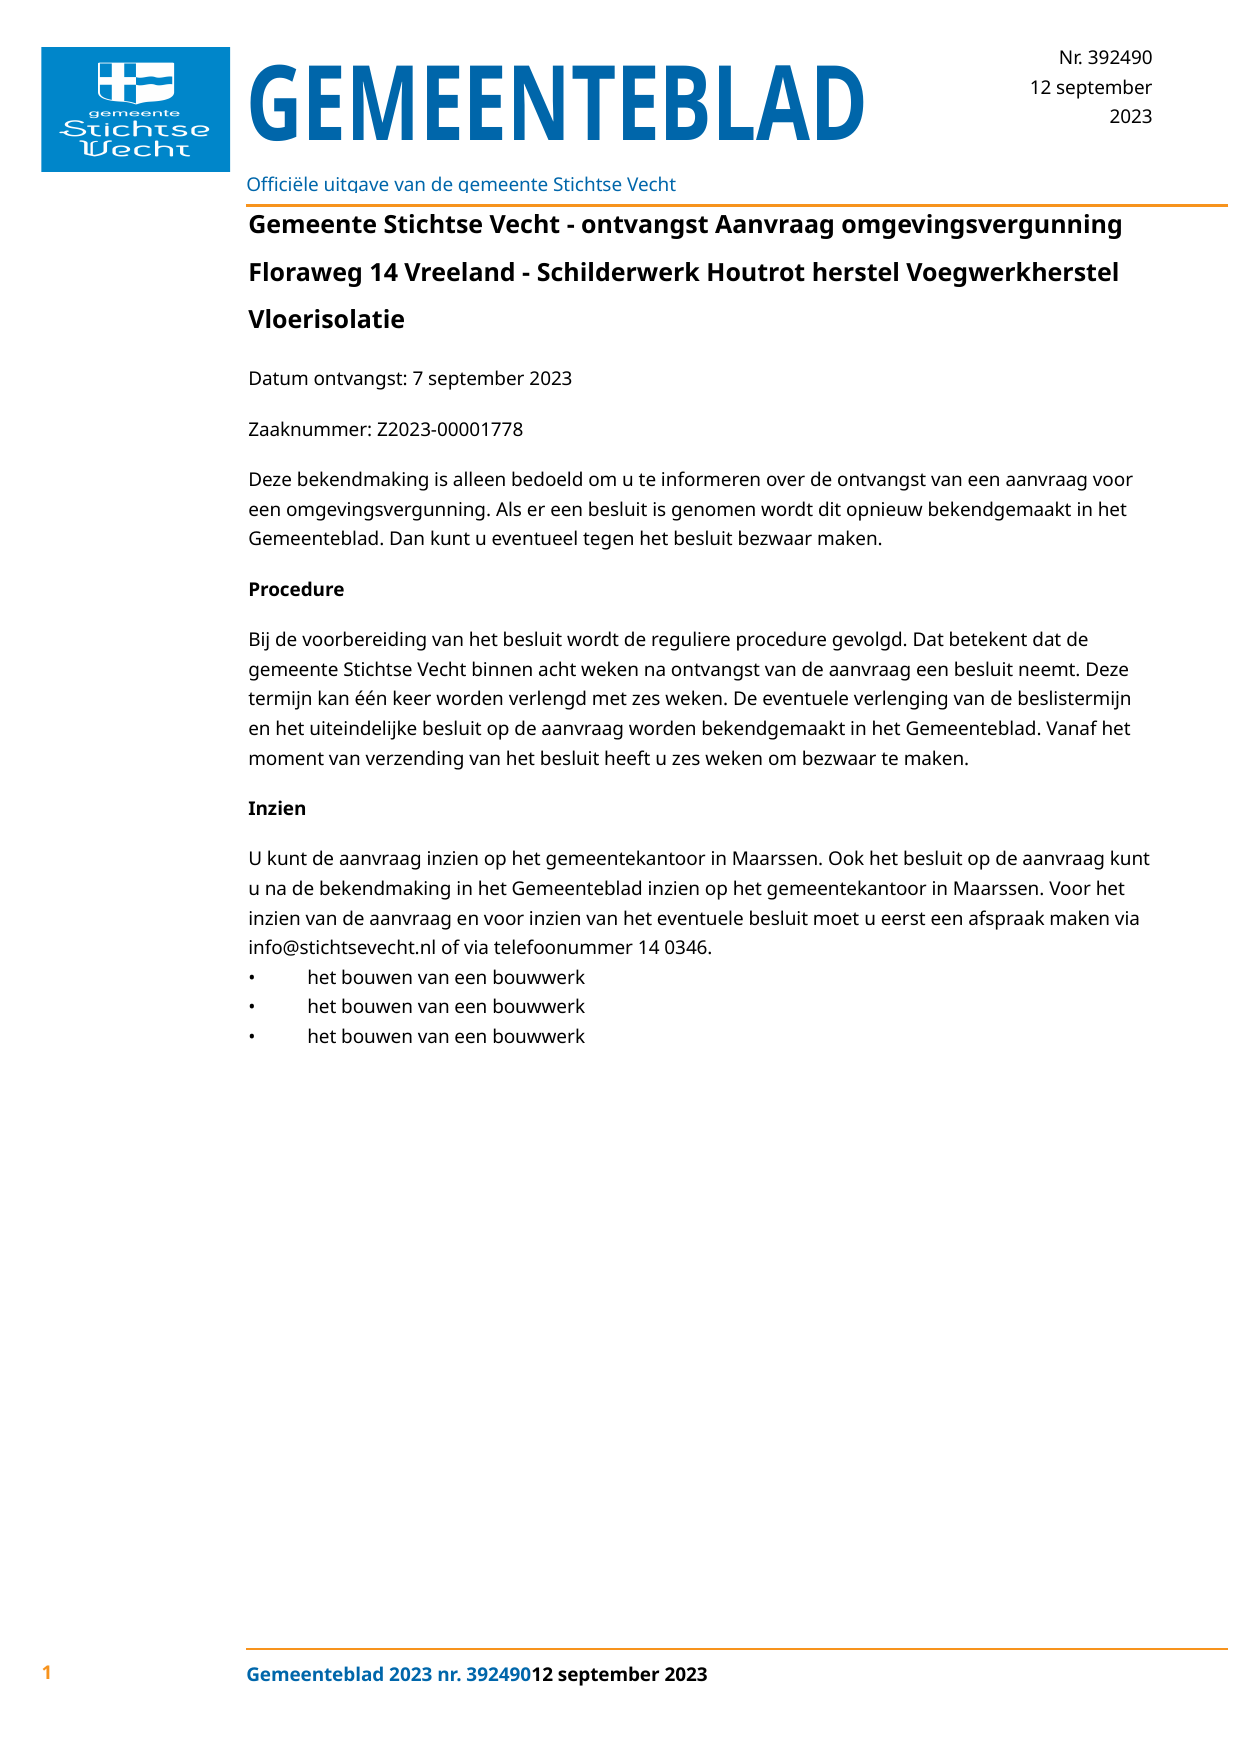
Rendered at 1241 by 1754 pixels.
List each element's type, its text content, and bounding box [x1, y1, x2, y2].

text Datum ontvangst: 7 september 2023 [248, 366, 1152, 391]
picture [137, 63, 174, 103]
list het bouwen van een bouwwerk [248, 993, 1152, 1019]
text Deze bekendmaking is alleen bedoeld om u te informeren over de ontvangst van een aanvraag voor een omgevingsvergunning. Als er een besluit is genomen wordt dit opnieuw bekendgemaakt in het Gemeenteblad. Dan kunt u eventueel tegen het besluit bezwaar maken. [248, 466, 1152, 551]
text Gemeente Stichtse Vecht - ontvangst Aanvraag omgevingsvergunning Floraweg 14 Vreeland - Schilderwerk Houtrot herstel Voegwerkherstel Vloerisolatie [248, 207, 1152, 336]
text Inzien [248, 795, 1152, 821]
text Procedure [248, 576, 1152, 602]
list het bouwen van een bouwwerk [248, 964, 1152, 989]
picture [99, 63, 135, 101]
list het bouwen van een bouwwerk [248, 1023, 1152, 1049]
text Bij de voorbereiding van het besluit wordt de reguliere procedure gevolgd. Dat betekent dat de gemeente Stichtse Vecht binnen acht weken na ontvangst van de aanvraag een besluit neemt. Deze termijn kan één keer worden verlengd met zes weken. De eventuele verlenging van de beslistermijn en het uiteindelijke besluit op de aanvraag worden bekendgemaakt in het Gemeenteblad. Vanaf het moment van verzending van het besluit heeft u zes weken om bezwaar te maken. [248, 626, 1152, 770]
text Zaaknummer: Z2023-00001778 [248, 416, 1152, 442]
text U kunt de aanvraag inzien op het gemeentekantoor in Maarssen. Ook het besluit op de aanvraag kunt u na de bekendmaking in het Gemeenteblad inzien op het gemeentekantoor in Maarssen. Voor het inzien van de aanvraag en voor inzien van het eventuele besluit moet u eerst een afspraak maken via info@stichtsevecht.nl of via telefoonummer 14 0346. [248, 846, 1152, 960]
